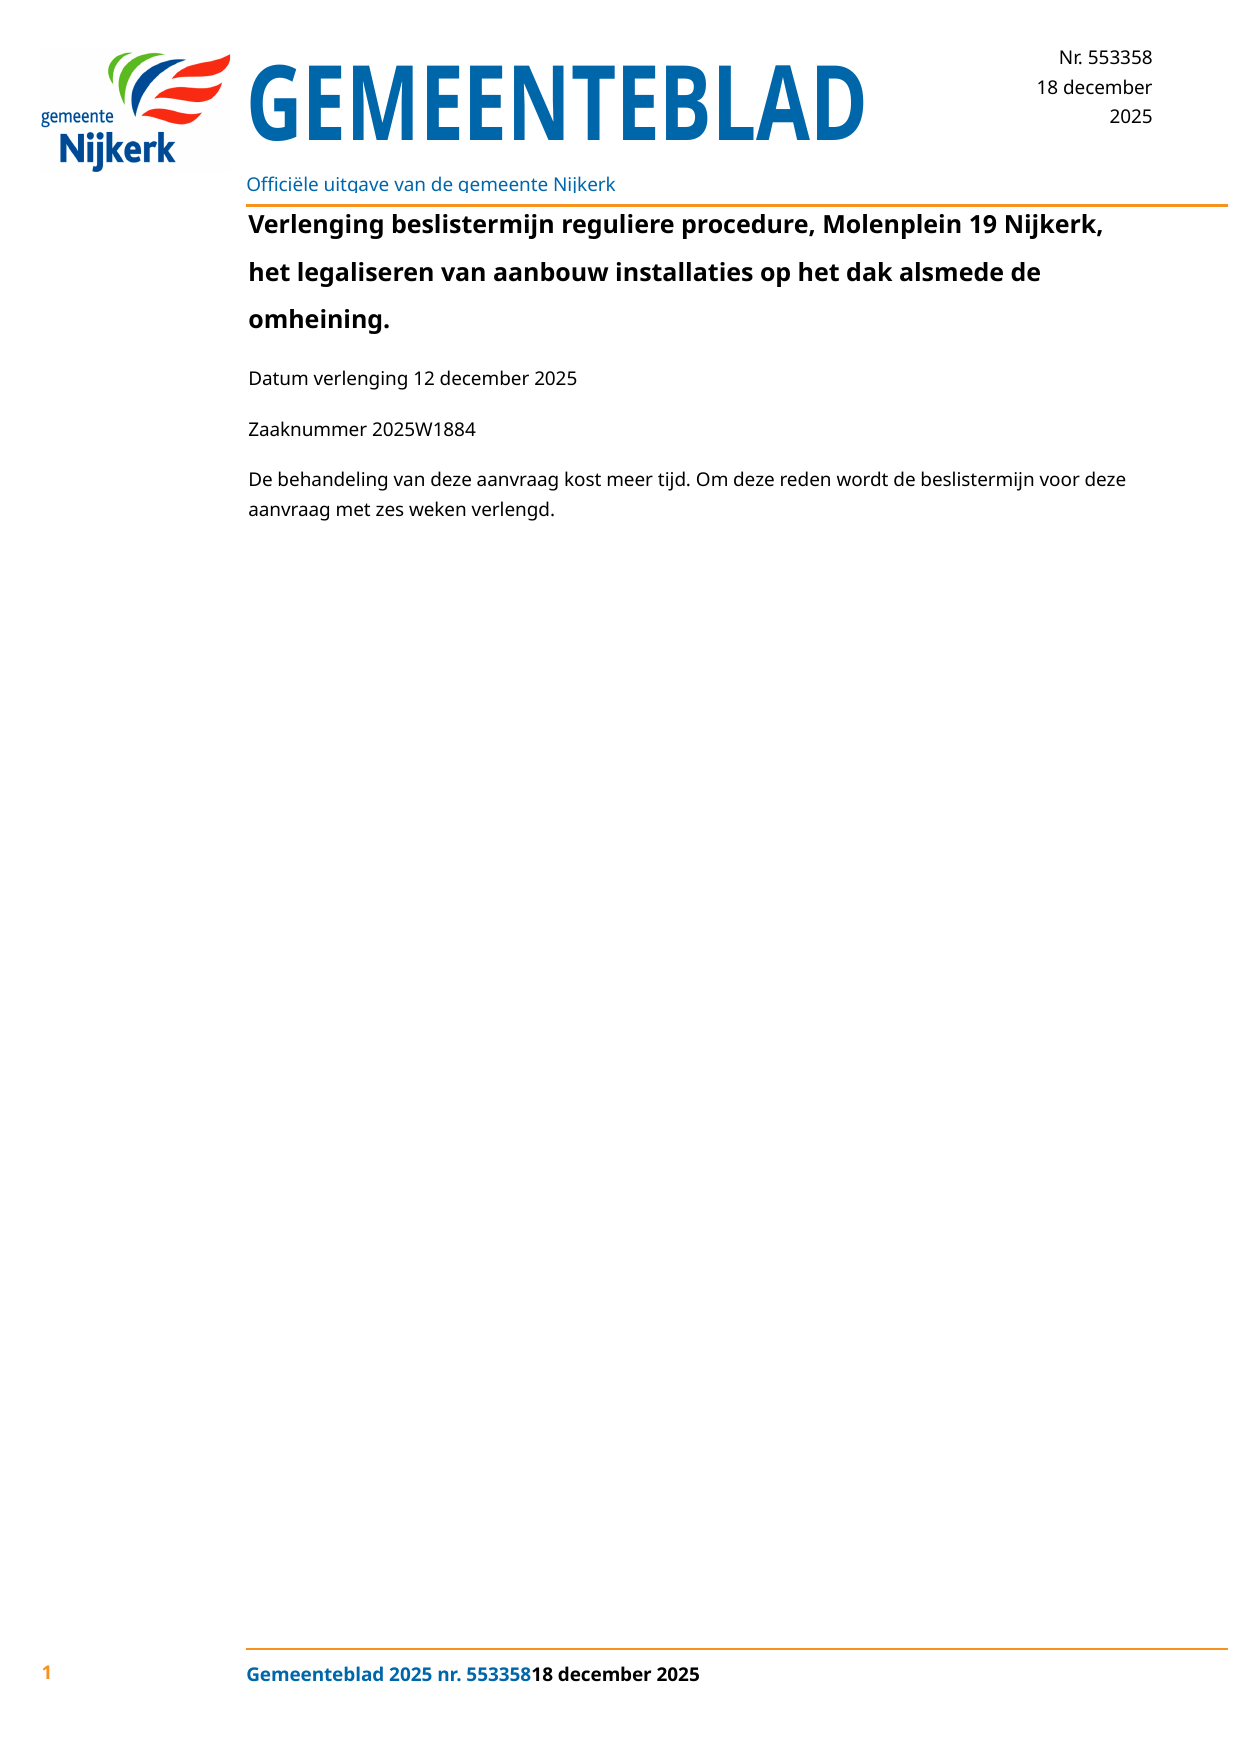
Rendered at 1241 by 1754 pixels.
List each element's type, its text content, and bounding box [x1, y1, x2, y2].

text Datum verlenging 12 december 2025 [248, 366, 1152, 391]
text Zaaknummer 2025W1884 [248, 416, 1152, 442]
text De behandeling van deze aanvraag kost meer tijd. Om deze reden wordt de beslistermijn voor deze aanvraag met zes weken verlengd. [248, 466, 1152, 522]
picture [41, 47, 231, 172]
text Verlenging beslistermijn reguliere procedure, Molenplein 19 Nijkerk, het legaliseren van aanbouw installaties op het dak alsmede de omheining. [248, 207, 1152, 336]
